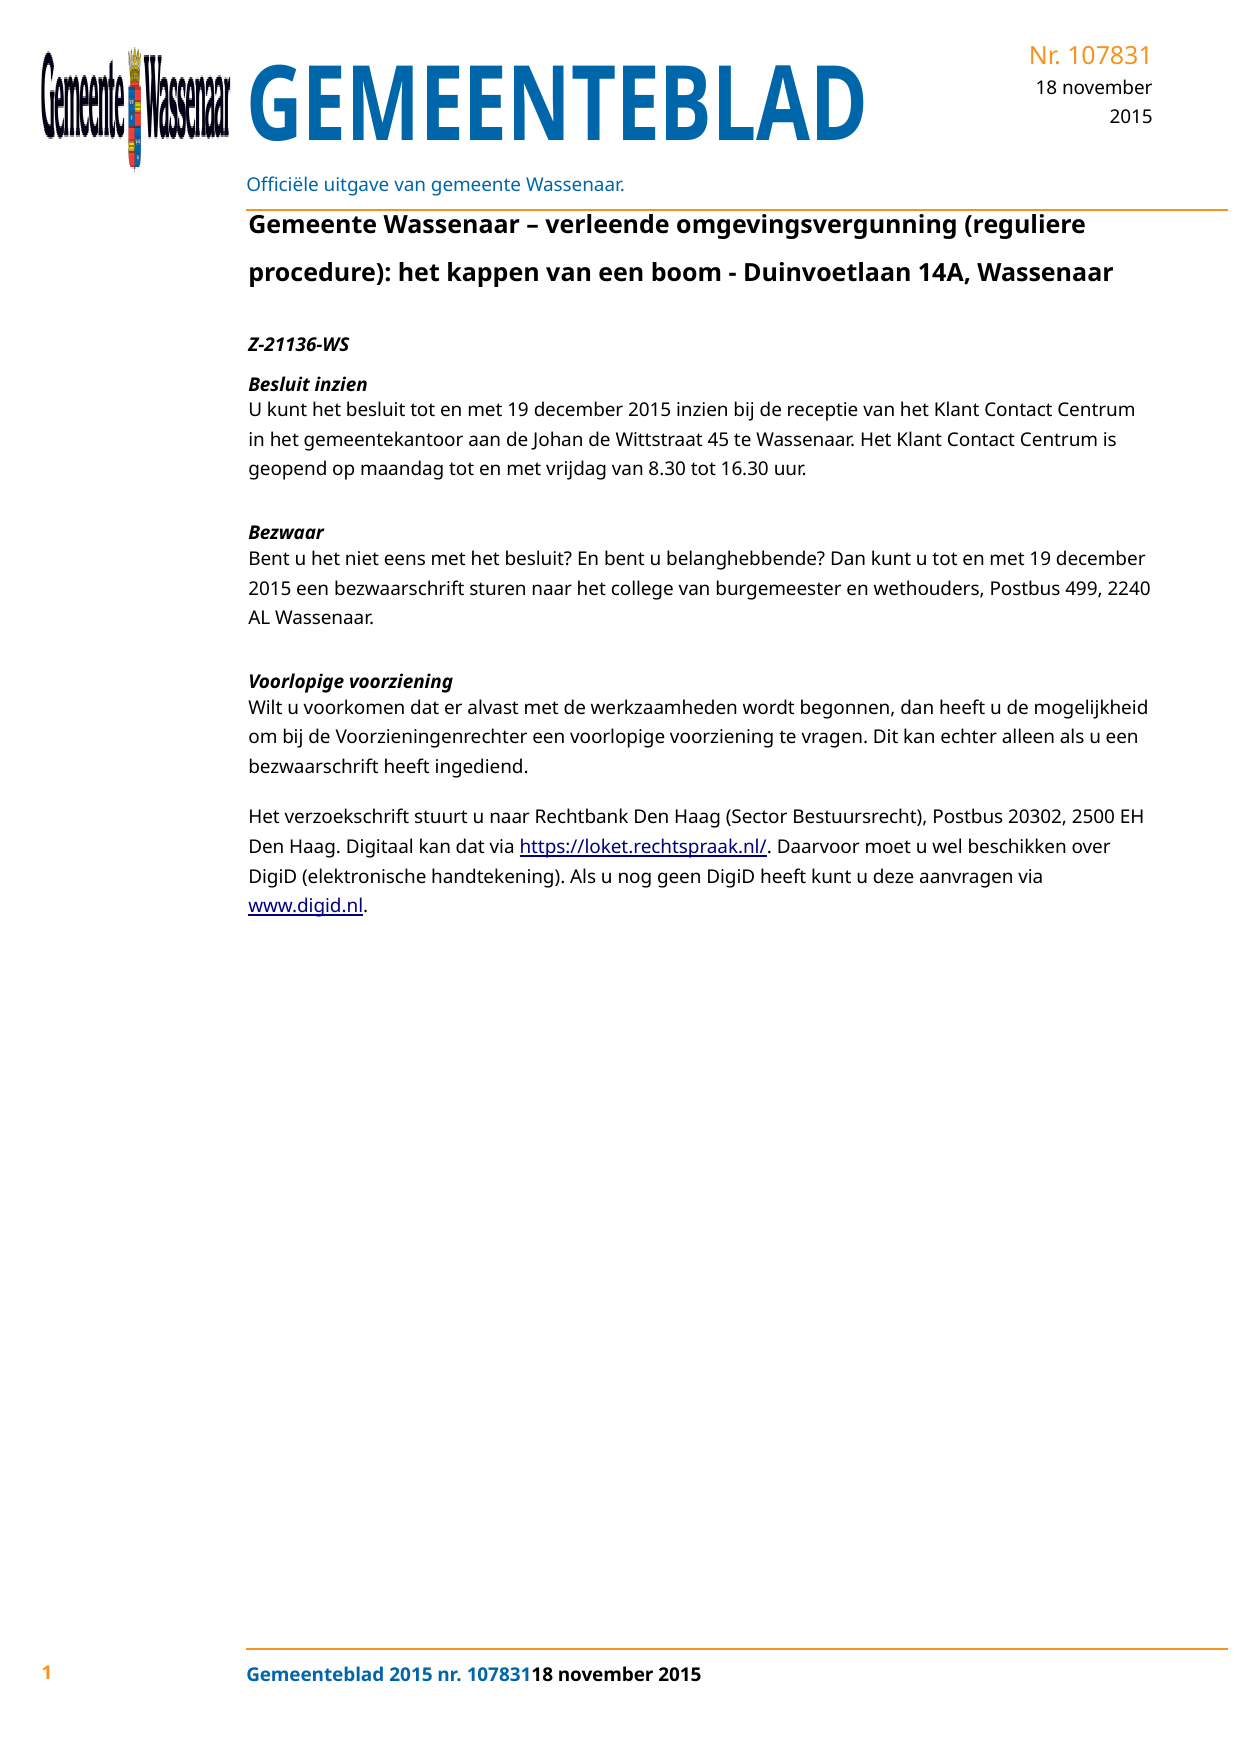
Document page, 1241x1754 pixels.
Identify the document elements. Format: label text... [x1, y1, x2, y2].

text Het verzoekschrift stuurt u naar Rechtbank Den Haag (Sector Bestuursrecht), Postbus 20302, 2500 EH Den Haag. Digitaal kan dat via https://loket.rechtspraak.nl/. Daarvoor moet u wel beschikken over DigiD (elektronische handtekening). Als u nog geen DigiD heeft kunt u deze aanvragen via www.digid.nl. [248, 804, 1152, 918]
text Bent u het niet eens met het besluit? En bent u belanghebbende? Dan kunt u tot en met 19 december 2015 een bezwaarschrift sturen naar het college van burgemeester en wethouders, Postbus 499, 2240 AL Wassenaar. [248, 545, 1152, 630]
text U kunt het besluit tot en met 19 december 2015 inzien bij de receptie van het Klant Contact Centrum in het gemeentekantoor aan de Johan de Wittstraat 45 te Wassenaar. Het Klant Contact Centrum is geopend op maandag tot en met vrijdag van 8.30 tot 16.30 uur. [248, 396, 1152, 481]
picture [41, 47, 231, 172]
text Voorlopige voorziening [248, 668, 1152, 694]
text Besluit inzien [248, 371, 1152, 396]
text Wilt u voorkomen dat er alvast met de werkzaamheden wordt begonnen, dan heeft u de mogelijkheid om bij de Voorzieningenrechter een voorlopige voorziening te vragen. Dit kan echter alleen als u een bezwaarschrift heeft ingediend. [248, 694, 1152, 779]
text Bezwaar [248, 519, 1152, 545]
text Gemeente Wassenaar – verleende omgevingsvergunning (reguliere procedure): het kappen van een boom - Duinvoetlaan 14A, Wassenaar [248, 211, 1152, 288]
text Z-21136-WS [248, 331, 1152, 357]
